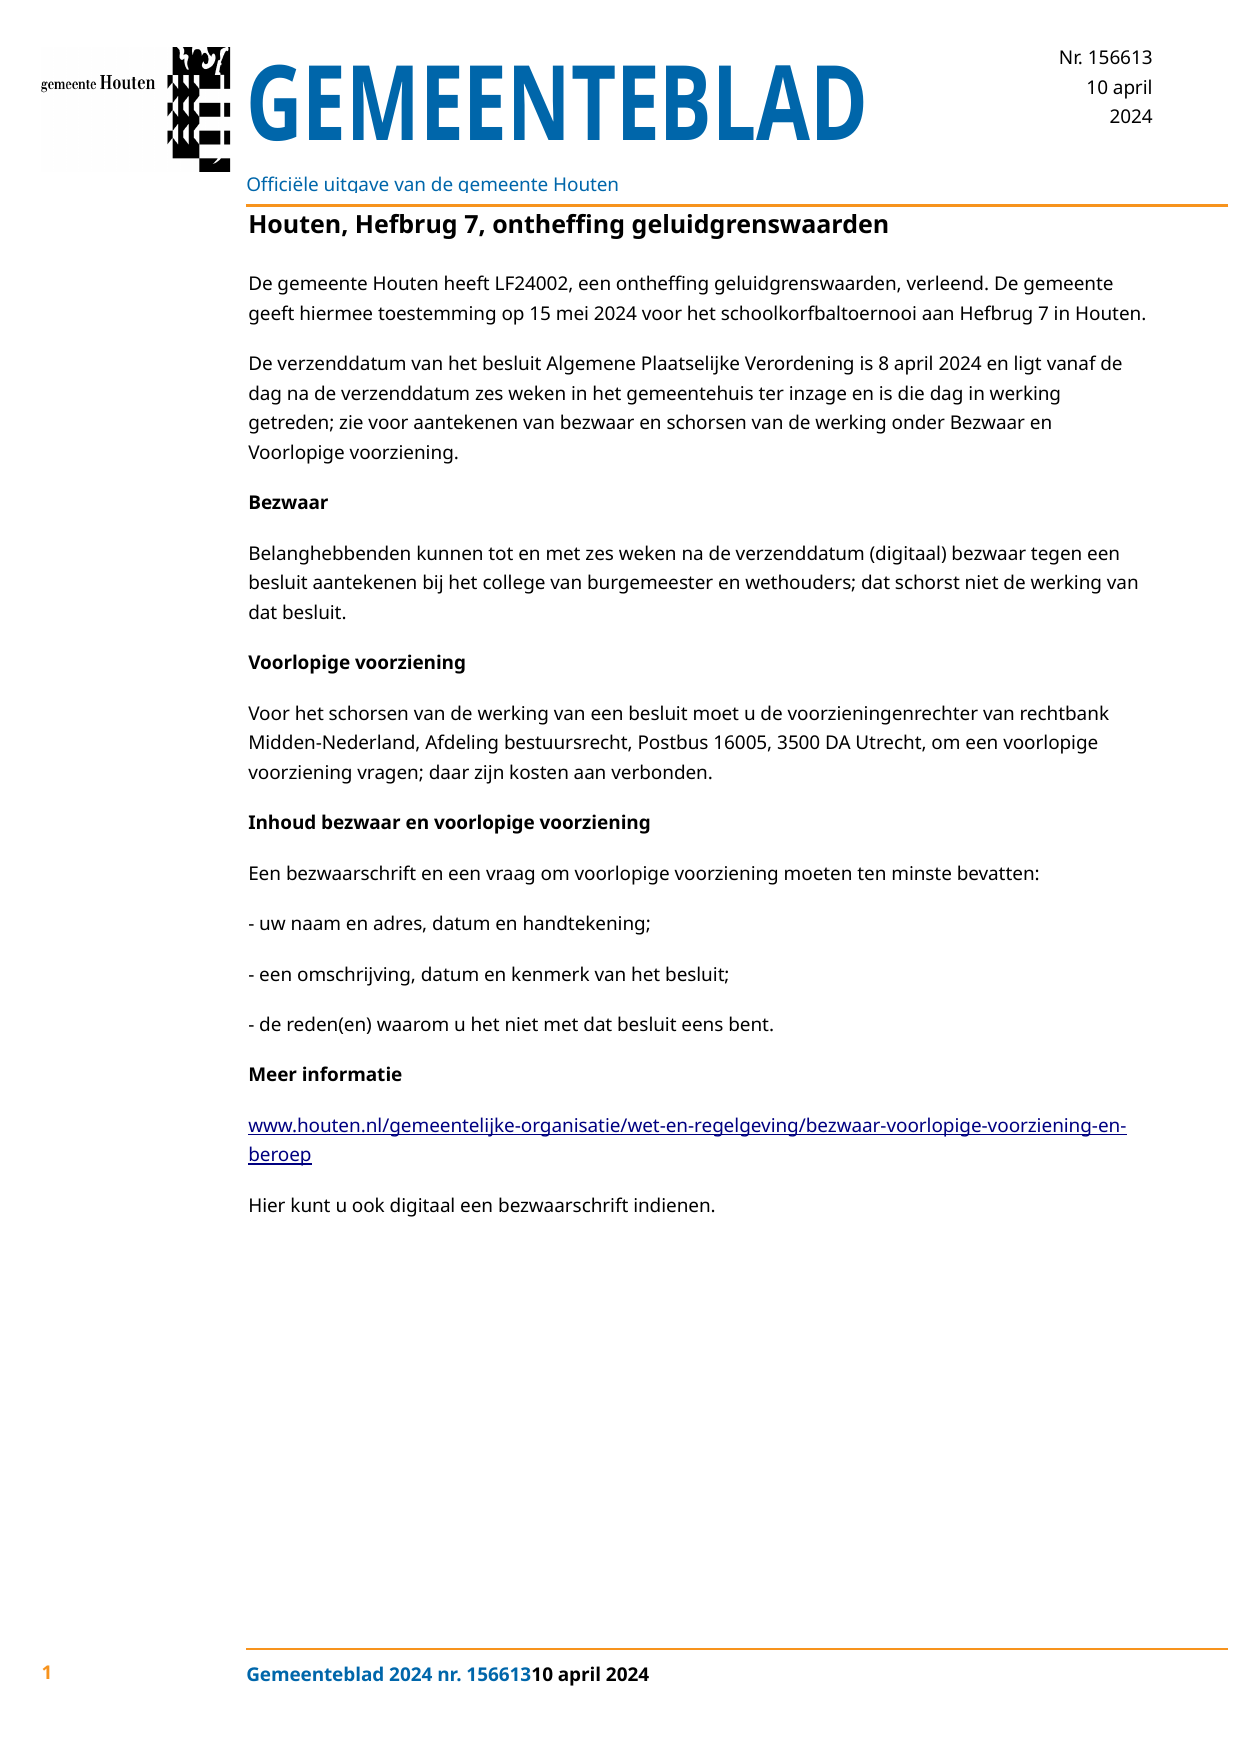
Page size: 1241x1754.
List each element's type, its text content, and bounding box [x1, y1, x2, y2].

text De verzenddatum van het besluit Algemene Plaatselijke Verordening is 8 april 2024 en ligt vanaf de dag na de verzenddatum zes weken in het gemeentehuis ter inzage en is die dag in werking getreden; zie voor aantekenen van bezwaar en schorsen van de werking onder Bezwaar en Voorlopige voorziening. [248, 350, 1152, 465]
text - een omschrijving, datum en kenmerk van het besluit; [248, 961, 1152, 986]
text Belanghebbenden kunnen tot en met zes weken na de verzenddatum (digitaal) bezwaar tegen een besluit aantekenen bij het college van burgemeester en wethouders; dat schorst niet de werking van dat besluit. [248, 540, 1152, 625]
text - de reden(en) waarom u het niet met dat besluit eens bent. [248, 1011, 1152, 1037]
picture [41, 47, 231, 172]
text www.houten.nl/gemeentelijke-organisatie/wet-en-regelgeving/bezwaar-voorlopige-voorziening-en-beroep [248, 1112, 1152, 1167]
text Voorlopige voorziening [248, 649, 1152, 675]
text Een bezwaarschrift en een vraag om voorlopige voorziening moeten ten minste bevatten: [248, 860, 1152, 886]
text De gemeente Houten heeft LF24002, een ontheffing geluidgrenswaarden, verleend. De gemeente geeft hiermee toestemming op 15 mei 2024 voor het schoolkorfbaltoernooi aan Hefbrug 7 in Houten. [248, 270, 1152, 326]
text Hier kunt u ook digitaal een bezwaarschrift indienen. [248, 1192, 1152, 1218]
text - uw naam en adres, datum en handtekening; [248, 910, 1152, 936]
text Houten, Hefbrug 7, ontheffing geluidgrenswaarden [248, 207, 1152, 241]
text Bezwaar [248, 489, 1152, 515]
text Voor het schorsen van de werking van een besluit moet u de voorzieningenrechter van rechtbank Midden-Nederland, Afdeling bestuursrecht, Postbus 16005, 3500 DA Utrecht, om een voorlopige voorziening vragen; daar zijn kosten aan verbonden. [248, 700, 1152, 785]
text Inhoud bezwaar en voorlopige voorziening [248, 809, 1152, 835]
text Meer informatie [248, 1062, 1152, 1087]
